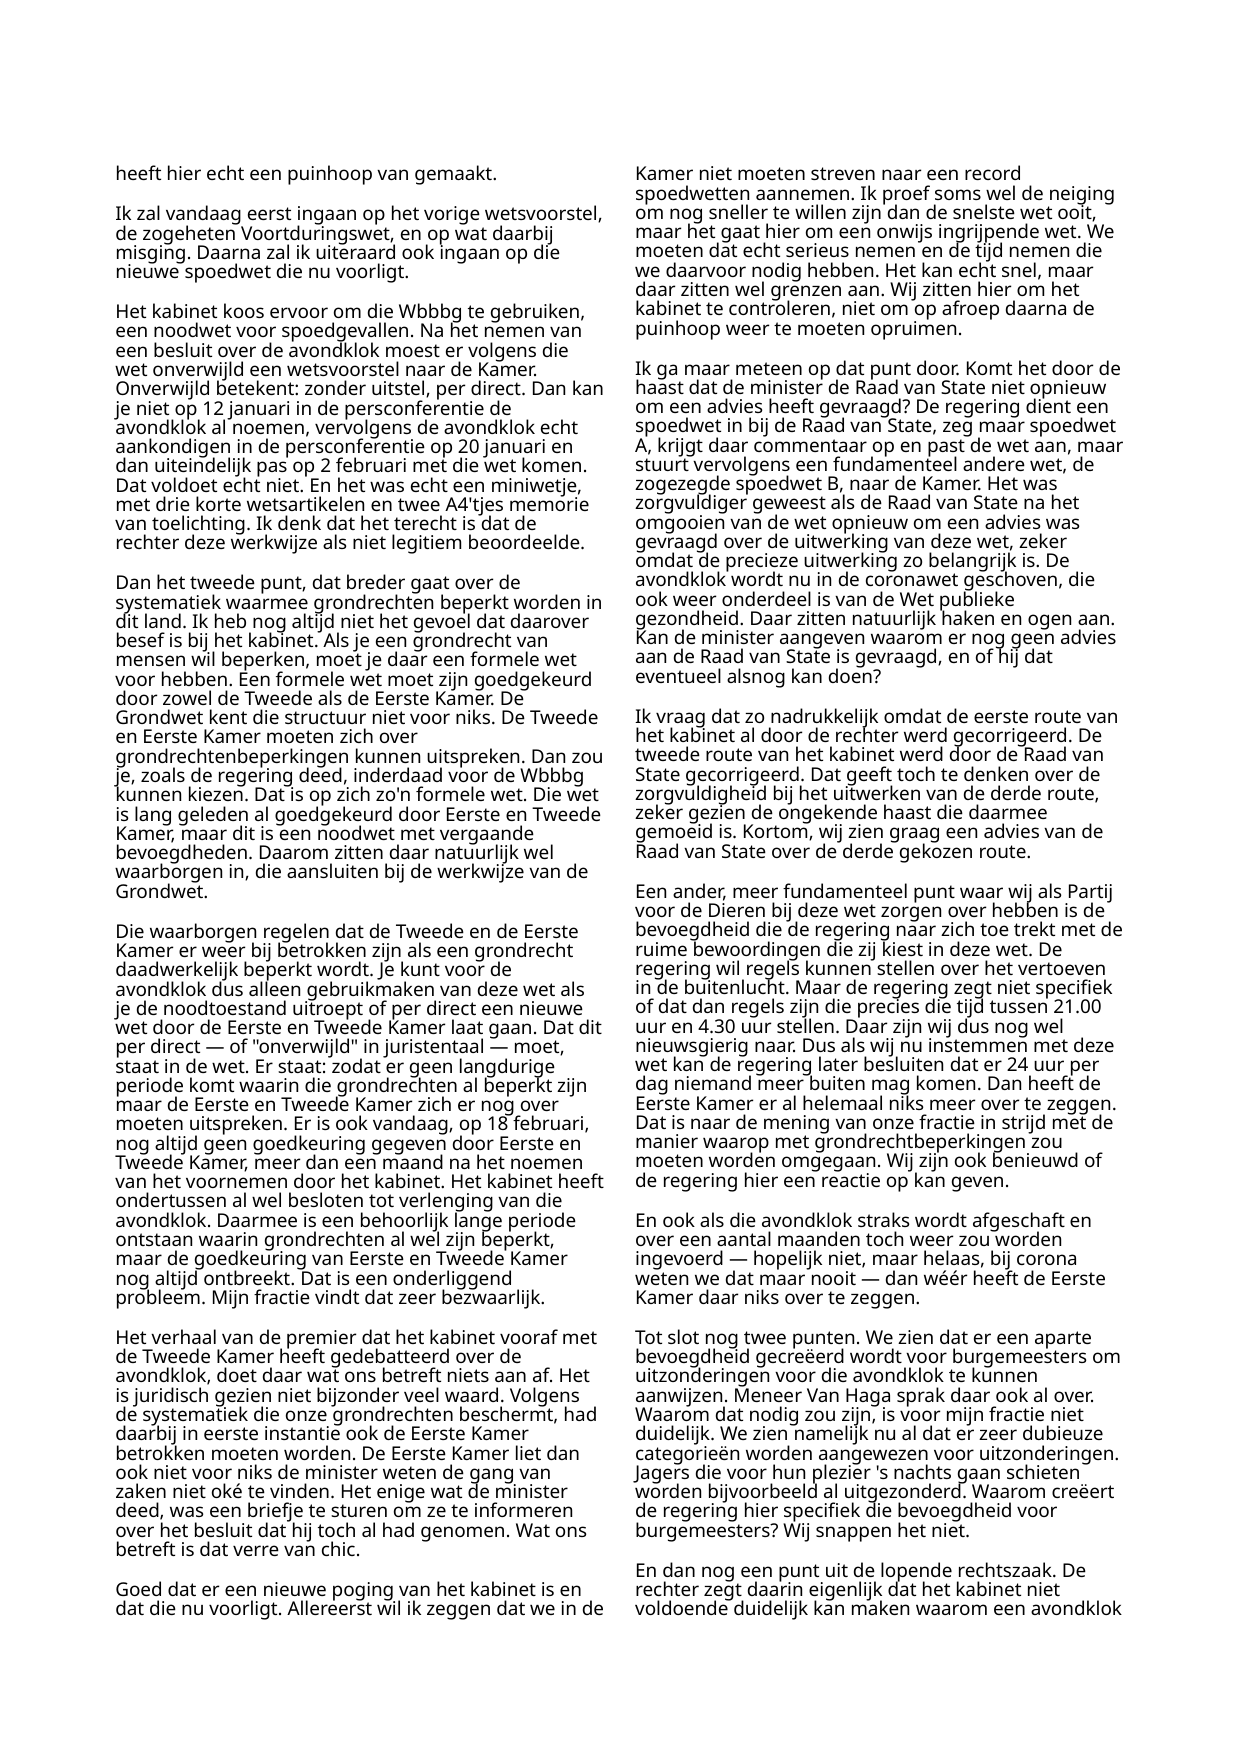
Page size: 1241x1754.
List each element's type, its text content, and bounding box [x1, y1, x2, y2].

text Het kabinet koos ervoor om die Wbbbg te gebruiken, een noodwet voor spoedgevallen. Na het nemen van een besluit over de avondklok moest er volgens die wet onverwijld een wetsvoorstel naar de Kamer. Onverwijld betekent: zonder uitstel, per direct. Dan kan je niet op 12 januari in de persconferentie de avondklok al noemen, vervolgens de avondklok echt aankondigen in de persconferentie op 20 januari en dan uiteindelijk pas op 2 februari met die wet komen. Dat voldoet echt niet. En het was echt een miniwetje, met drie korte wetsartikelen en twee A4'tjes memorie van toelichting. Ik denk dat het terecht is dat de rechter deze werkwijze als niet legitiem beoordeelde. [115, 303, 605, 554]
text En dan nog een punt uit de lopende rechtszaak. De rechter zegt daarin eigenlijk dat het kabinet niet voldoende duidelijk kan maken waarom een avondklok [635, 1562, 1125, 1619]
text Een ander, meer fundamenteel punt waar wij als Partij voor de Dieren bij deze wet zorgen over hebben is de bevoegdheid die de regering naar zich toe trekt met de ruime bewoordingen die zij kiest in deze wet. De regering wil regels kunnen stellen over het vertoeven in de buitenlucht. Maar de regering zegt niet specifiek of dat dan regels zijn die precies die tijd tussen 21.00 uur en 4.30 uur stellen. Daar zijn wij dus nog wel nieuwsgierig naar. Dus als wij nu instemmen met deze wet kan de regering later besluiten dat er 24 uur per dag niemand meer buiten mag komen. Dan heeft de Eerste Kamer er al helemaal niks meer over te zeggen. Dat is naar de mening van onze fractie in strijd met de manier waarop met grondrechtbeperkingen zou moeten worden omgegaan. Wij zijn ook benieuwd of de regering hier een reactie op kan geven. [635, 883, 1125, 1191]
text heeft hier echt een puinhoop van gemaakt. [115, 165, 605, 184]
text Ik ga maar meteen op dat punt door. Komt het door de haast dat de minister de Raad van State niet opnieuw om een advies heeft gevraagd? De regering dient een spoedwet in bij de Raad van State, zeg maar spoedwet A, krijgt daar commentaar op en past de wet aan, maar stuurt vervolgens een fundamenteel andere wet, de zogezegde spoedwet B, naar de Kamer. Het was zorgvuldiger geweest als de Raad van State na het omgooien van de wet opnieuw om een advies was gevraagd over de uitwerking van deze wet, zeker omdat de precieze uitwerking zo belangrijk is. De avondklok wordt nu in de coronawet geschoven, die ook weer onderdeel is van de Wet publieke gezondheid. Daar zitten natuurlijk haken en ogen aan. Kan de minister aangeven waarom er nog geen advies aan de Raad van State is gevraagd, en of hij dat eventueel alsnog kan doen? [635, 359, 1125, 687]
text Die waarborgen regelen dat de Tweede en de Eerste Kamer er weer bij betrokken zijn als een grondrecht daadwerkelijk beperkt wordt. Je kunt voor de avondklok dus alleen gebruikmaken van deze wet als je de noodtoestand uitroept of per direct een nieuwe wet door de Eerste en Tweede Kamer laat gaan. Dat dit per direct — of "onverwijld" in juristentaal — moet, staat in de wet. Er staat: zodat er geen langdurige periode komt waarin die grondrechten al beperkt zijn maar de Eerste en Tweede Kamer zich er nog over moeten uitspreken. Er is ook vandaag, op 18 februari, nog altijd geen goedkeuring gegeven door Eerste en Tweede Kamer, meer dan een maand na het noemen van het voornemen door het kabinet. Het kabinet heeft ondertussen al wel besloten tot verlenging van die avondklok. Daarmee is een behoorlijk lange periode ontstaan waarin grondrechten al wel zijn beperkt, maar de goedkeuring van Eerste en Tweede Kamer nog altijd ontbreekt. Dat is een onderliggend probleem. Mijn fractie vindt dat zeer bezwaarlijk. [115, 923, 605, 1308]
text Goed dat er een nieuwe poging van het kabinet is en dat die nu voorligt. Allereerst wil ik zeggen dat we in de [115, 1581, 605, 1619]
text Kamer niet moeten streven naar een record spoedwetten aannemen. Ik proef soms wel de neiging om nog sneller te willen zijn dan de snelste wet ooit, maar het gaat hier om een onwijs ingrijpende wet. We moeten dat echt serieus nemen en de tijd nemen die we daarvoor nodig hebben. Het kan echt snel, maar daar zitten wel grenzen aan. Wij zitten hier om het kabinet te controleren, niet om op afroep daarna de puinhoop weer te moeten opruimen. [635, 165, 1125, 339]
text Dan het tweede punt, dat breder gaat over de systematiek waarmee grondrechten beperkt worden in dit land. Ik heb nog altijd niet het gevoel dat daarover besef is bij het kabinet. Als je een grondrecht van mensen wil beperken, moet je daar een formele wet voor hebben. Een formele wet moet zijn goedgekeurd door zowel de Tweede als de Eerste Kamer. De Grondwet kent die structuur niet voor niks. De Tweede en Eerste Kamer moeten zich over grondrechtenbeperkingen kunnen uitspreken. Dan zou je, zoals de regering deed, inderdaad voor de Wbbbg kunnen kiezen. Dat is op zich zo'n formele wet. Die wet is lang geleden al goedgekeurd door Eerste en Tweede Kamer, maar dit is een noodwet met vergaande bevoegdheden. Daarom zitten daar natuurlijk wel waarborgen in, die aansluiten bij de werkwijze van de Grondwet. [115, 574, 605, 902]
text Ik zal vandaag eerst ingaan op het vorige wetsvoorstel, de zogeheten Voortduringswet, en op wat daarbij misging. Daarna zal ik uiteraard ook ingaan op die nieuwe spoedwet die nu voorligt. [115, 205, 605, 282]
text Het verhaal van de premier dat het kabinet vooraf met de Tweede Kamer heeft gedebatteerd over de avondklok, doet daar wat ons betreft niets aan af. Het is juridisch gezien niet bijzonder veel waard. Volgens de systematiek die onze grondrechten beschermt, had daarbij in eerste instantie ook de Eerste Kamer betrokken moeten worden. De Eerste Kamer liet dan ook niet voor niks de minister weten de gang van zaken niet oké te vinden. Het enige wat de minister deed, was een briefje te sturen om ze te informeren over het besluit dat hij toch al had genomen. Wat ons betreft is dat verre van chic. [115, 1329, 605, 1560]
text En ook als die avondklok straks wordt afgeschaft en over een aantal maanden toch weer zou worden ingevoerd — hopelijk niet, maar helaas, bij corona weten we dat maar nooit — dan wéér heeft de Eerste Kamer daar niks over te zeggen. [635, 1212, 1125, 1308]
text Tot slot nog twee punten. We zien dat er een aparte bevoegdheid gecreëerd wordt voor burgemeesters om uitzonderingen voor die avondklok te kunnen aanwijzen. Meneer Van Haga sprak daar ook al over. Waarom dat nodig zou zijn, is voor mijn fractie niet duidelijk. We zien namelijk nu al dat er zeer dubieuze categorieën worden aangewezen voor uitzonderingen. Jagers die voor hun plezier 's nachts gaan schieten worden bijvoorbeeld al uitgezonderd. Waarom creëert de regering hier specifiek die bevoegdheid voor burgemeesters? Wij snappen het niet. [635, 1329, 1125, 1541]
text Ik vraag dat zo nadrukkelijk omdat de eerste route van het kabinet al door de rechter werd gecorrigeerd. De tweede route van het kabinet werd door de Raad van State gecorrigeerd. Dat geeft toch te denken over de zorgvuldigheid bij het uitwerken van de derde route, zeker gezien de ongekende haast die daarmee gemoeid is. Kortom, wij zien graag een advies van de Raad van State over de derde gekozen route. [635, 708, 1125, 862]
